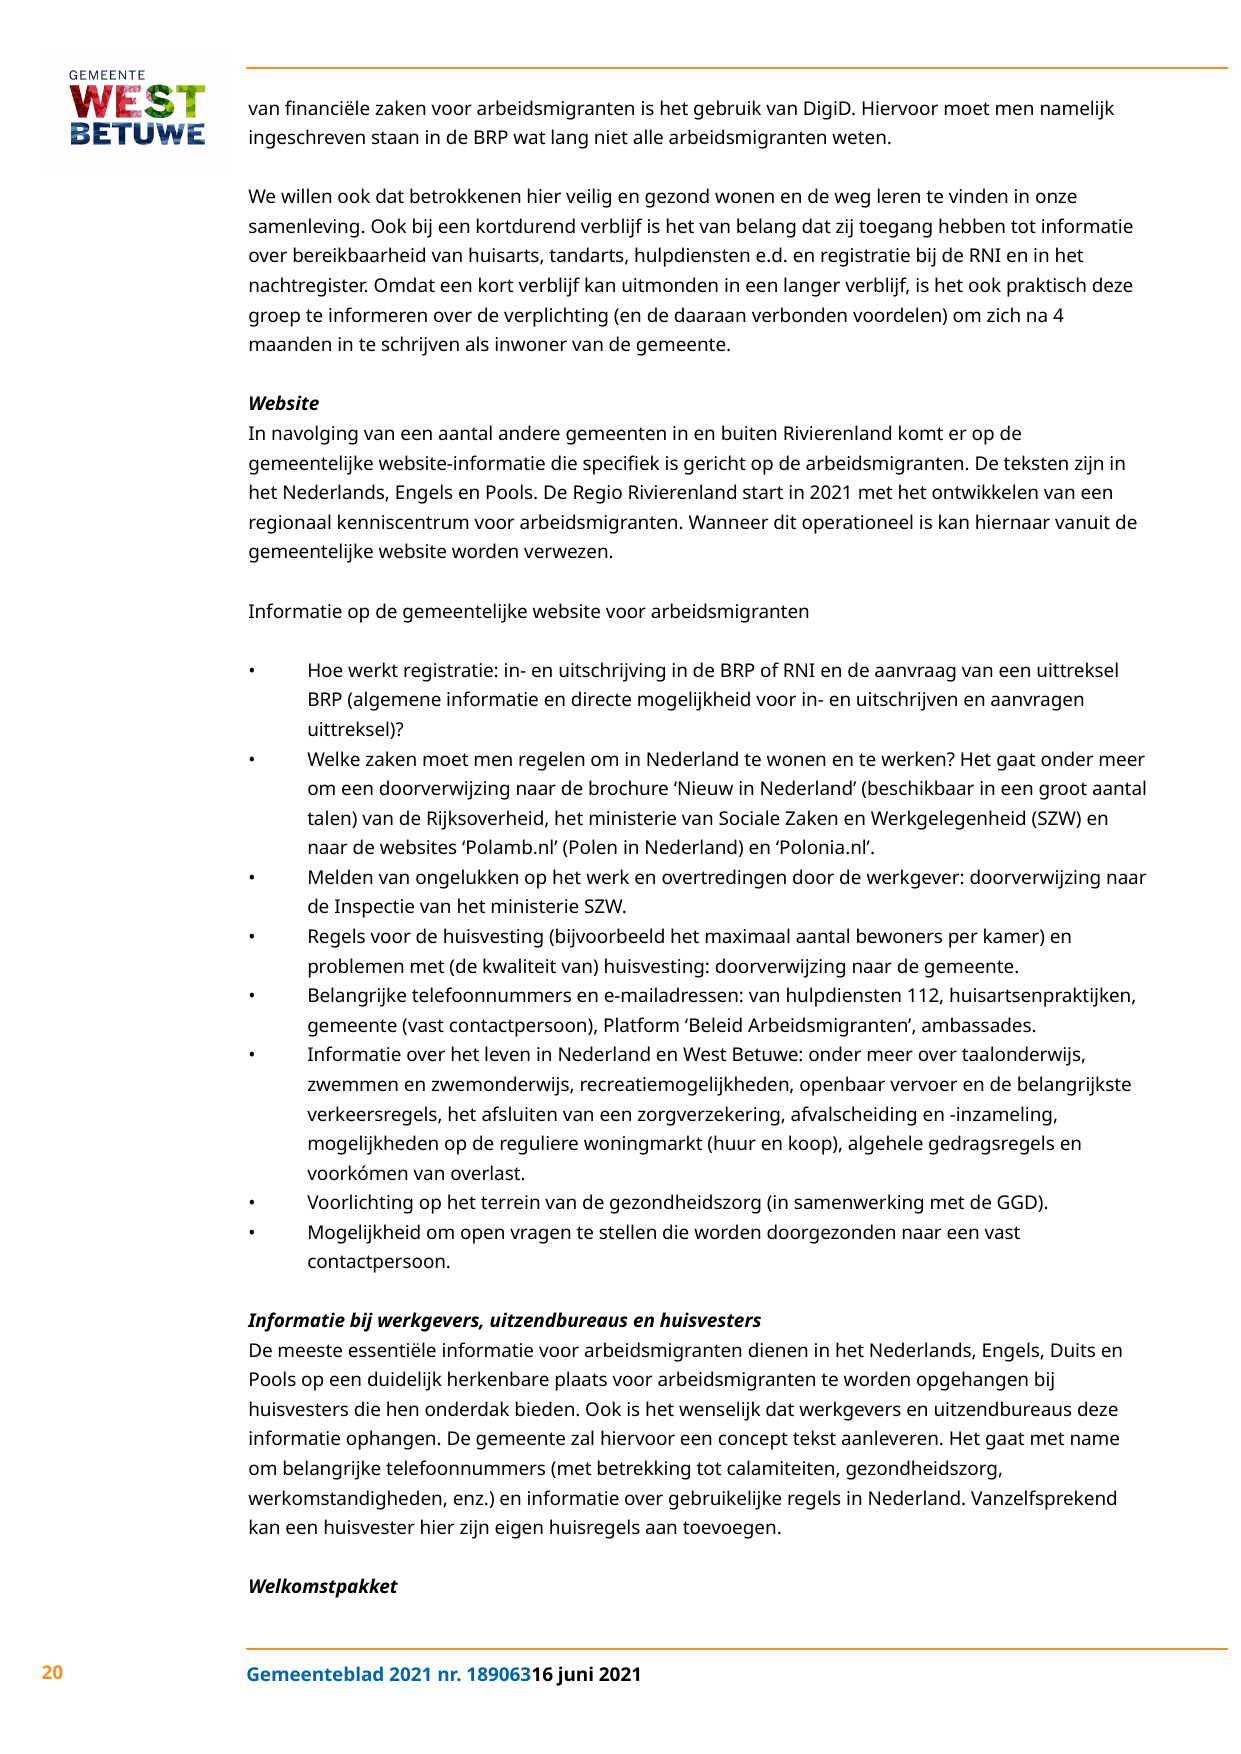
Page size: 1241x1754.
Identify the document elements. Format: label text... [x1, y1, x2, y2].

text We willen ook dat betrokkenen hier veilig en gezond wonen en de weg leren te vinden in onze samenleving. Ook bij een kortdurend verblijf is het van belang dat zij toegang hebben tot informatie over bereikbaarheid van huisarts, tandarts, hulpdiensten e.d. en registratie bij de RNI en in het nachtregister. Omdat een kort verblijf kan uitmonden in een langer verblijf, is het ook praktisch deze groep te informeren over de verplichting (en de daaraan verbonden voordelen) om zich na 4 maanden in te schrijven als inwoner van de gemeente. [248, 183, 1152, 357]
text Informatie bij werkgevers, uitzendbureaus en huisvesters [248, 1307, 1152, 1333]
text De meeste essentiële informatie voor arbeidsmigranten dienen in het Nederlands, Engels, Duits en Pools op een duidelijk herkenbare plaats voor arbeidsmigranten te worden opgehangen bij huisvesters die hen onderdak bieden. Ook is het wenselijk dat werkgevers en uitzendbureaus deze informatie ophangen. De gemeente zal hiervoor een concept tekst aanleveren. Het gaat met name om belangrijke telefoonnummers (met betrekking tot calamiteiten, gezondheidszorg, werkomstandigheden, enz.) en informatie over gebruikelijke regels in Nederland. Vanzelfsprekend kan een huisvester hier zijn eigen huisregels aan toevoegen. [248, 1337, 1152, 1540]
text Website [248, 391, 1152, 416]
picture [41, 47, 231, 172]
text van financiële zaken voor arbeidsmigranten is het gebruik van DigiD. Hiervoor moet men namelijk ingeschreven staan in de BRP wat lang niet alle arbeidsmigranten weten. [248, 95, 1152, 150]
text In navolging van een aantal andere gemeenten in en buiten Rivierenland komt er op de gemeentelijke website-informatie die specifiek is gericht op de arbeidsmigranten. De teksten zijn in het Nederlands, Engels en Pools. De Regio Rivierenland start in 2021 met het ontwikkelen van een regionaal kenniscentrum voor arbeidsmigranten. Wanneer dit operationeel is kan hiernaar vanuit de gemeentelijke website worden verwezen. [248, 420, 1152, 564]
text Welkomstpakket [248, 1573, 1152, 1599]
table_header Informatie op de gemeentelijke website voor arbeidsmigranten Hoe werkt registratie: in- en uitschrijving in de BRP of RNI en de aanvraag van een uittreksel BRP (algemene informatie en directe mogelijkheid voor in- en uitschrijven en aanvragen uittreksel)? Welke zaken moet men regelen om in Nederland te wonen en te werken? Het gaat onder meer om een doorverwijzing naar de brochure ‘Nieuw in Nederland’ (beschikbaar in een groot aantal talen) van de Rijksoverheid, het ministerie van Sociale Zaken en Werkgelegenheid (SZW) en naar de websites ‘Polamb.nl’ (Polen in Nederland) en ‘Polonia.nl’. Melden van ongelukken op het werk en overtredingen door de werkgever: doorverwijzing naar de Inspectie van het ministerie SZW. Regels voor de huisvesting (bijvoorbeeld het maximaal aantal bewoners per kamer) en problemen met (de kwaliteit van) huisvesting: doorverwijzing naar de gemeente. Belangrijke telefoonnummers en e-mailadressen: van hulpdiensten 112, huisartsenpraktijken, gemeente (vast contactpersoon), Platform ‘Beleid Arbeidsmigranten’, ambassades. Informatie over het leven in Nederland en West Betuwe: onder meer over taalonderwijs, zwemmen en zwemonderwijs, recreatiemogelijkheden, openbaar vervoer en de belangrijkste verkeersregels, het afsluiten van een zorgverzekering, afvalscheiding en -inzameling, mogelijkheden op de reguliere woningmarkt (huur en koop), algehele gedragsregels en voorkómen van overlast. Voorlichting op het terrein van de gezondheidszorg (in samenwerking met de GGD). Mogelijkheid om open vragen te stellen die worden doorgezonden naar een vast contactpersoon. [248, 598, 1152, 1274]
